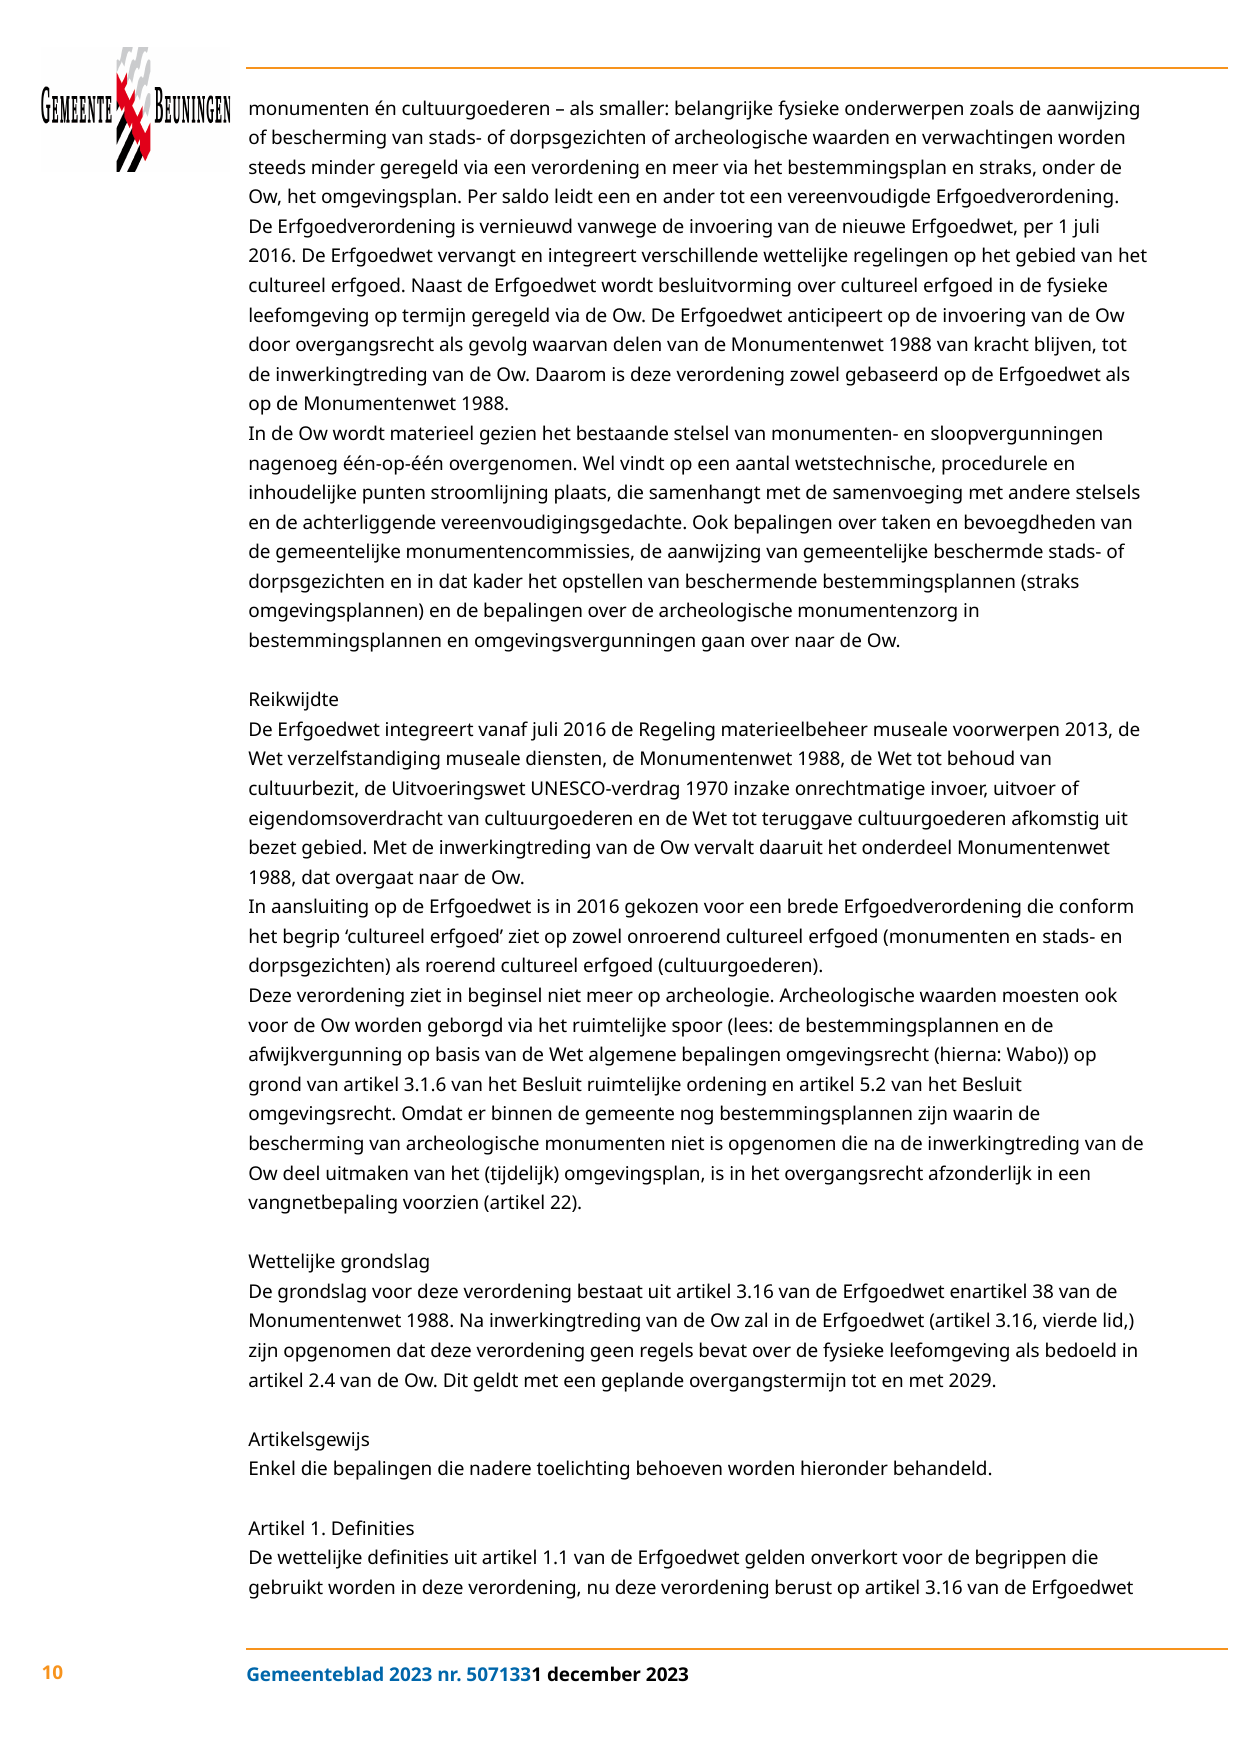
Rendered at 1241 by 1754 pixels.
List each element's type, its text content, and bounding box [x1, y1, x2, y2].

text Deze verordening ziet in beginsel niet meer op archeologie. Archeologische waarden moesten ook voor de Ow worden geborgd via het ruimtelijke spoor (lees: de bestemmingsplannen en de afwijkvergunning op basis van de Wet algemene bepalingen omgevingsrecht (hierna: Wabo)) op grond van artikel 3.1.6 van het Besluit ruimtelijke ordening en artikel 5.2 van het Besluit omgevingsrecht. Omdat er binnen de gemeente nog bestemmingsplannen zijn waarin de bescherming van archeologische monumenten niet is opgenomen die na de inwerkingtreding van de Ow deel uitmaken van het (tijdelijk) omgevingsplan, is in het overgangsrecht afzonderlijk in een vangnetbepaling voorzien (artikel 22). [248, 982, 1152, 1215]
text In aansluiting op de Erfgoedwet is in 2016 gekozen voor een brede Erfgoedverordening die conform het begrip ‘cultureel erfgoed’ ziet op zowel onroerend cultureel erfgoed (monumenten en stads- en dorpsgezichten) als roerend cultureel erfgoed (cultuurgoederen). [248, 893, 1152, 978]
text De wettelijke definities uit artikel 1.1 van de Erfgoedwet gelden onverkort voor de begrippen die gebruikt worden in deze verordening, nu deze verordening berust op artikel 3.16 van de Erfgoedwet [248, 1544, 1152, 1600]
text Reikwijdte [248, 686, 1152, 712]
picture [41, 47, 231, 172]
text De grondslag voor deze verordening bestaat uit artikel 3.16 van de Erfgoedwet enartikel 38 van de Monumentenwet 1988. Na inwerkingtreding van de Ow zal in de Erfgoedwet (artikel 3.16, vierde lid,) zijn opgenomen dat deze verordening geen regels bevat over de fysieke leefomgeving als bedoeld in artikel 2.4 van de Ow. Dit geldt met een geplande overgangstermijn tot en met 2029. [248, 1278, 1152, 1393]
text Wettelijke grondslag [248, 1248, 1152, 1274]
text Enkel die bepalingen die nadere toelichting behoeven worden hieronder behandeld. [248, 1456, 1152, 1481]
text Artikelsgewijs [248, 1426, 1152, 1452]
text monumenten én cultuurgoederen – als smaller: belangrijke fysieke onderwerpen zoals de aanwijzing of bescherming van stads- of dorpsgezichten of archeologische waarden en verwachtingen worden steeds minder geregeld via een verordening en meer via het bestemmingsplan en straks, onder de Ow, het omgevingsplan. Per saldo leidt een en ander tot een vereenvoudigde Erfgoedverordening. [248, 95, 1152, 209]
text De Erfgoedwet integreert vanaf juli 2016 de Regeling materieelbeheer museale voorwerpen 2013, de Wet verzelfstandiging museale diensten, de Monumentenwet 1988, de Wet tot behoud van cultuurbezit, de Uitvoeringswet UNESCO-verdrag 1970 inzake onrechtmatige invoer, uitvoer of eigendomsoverdracht van cultuurgoederen en de Wet tot teruggave cultuurgoederen afkomstig uit bezet gebied. Met de inwerkingtreding van de Ow vervalt daaruit het onderdeel Monumentenwet 1988, dat overgaat naar de Ow. [248, 716, 1152, 890]
text De Erfgoedverordening is vernieuwd vanwege de invoering van de nieuwe Erfgoedwet, per 1 juli 2016. De Erfgoedwet vervangt en integreert verschillende wettelijke regelingen op het gebied van het cultureel erfgoed. Naast de Erfgoedwet wordt besluitvorming over cultureel erfgoed in de fysieke leefomgeving op termijn geregeld via de Ow. De Erfgoedwet anticipeert op de invoering van de Ow door overgangsrecht als gevolg waarvan delen van de Monumentenwet 1988 van kracht blijven, tot de inwerkingtreding van de Ow. Daarom is deze verordening zowel gebaseerd op de Erfgoedwet als op de Monumentenwet 1988. [248, 213, 1152, 416]
text Artikel 1. Definities [248, 1515, 1152, 1541]
text In de Ow wordt materieel gezien het bestaande stelsel van monumenten- en sloopvergunningen nagenoeg één-op-één overgenomen. Wel vindt op een aantal wetstechnische, procedurele en inhoudelijke punten stroomlijning plaats, die samenhangt met de samenvoeging met andere stelsels en de achterliggende vereenvoudigingsgedachte. Ook bepalingen over taken en bevoegdheden van de gemeentelijke monumentencommissies, de aanwijzing van gemeentelijke beschermde stads- of dorpsgezichten en in dat kader het opstellen van beschermende bestemmingsplannen (straks omgevingsplannen) en de bepalingen over de archeologische monumentenzorg in bestemmingsplannen en omgevingsvergunningen gaan over naar de Ow. [248, 420, 1152, 653]
